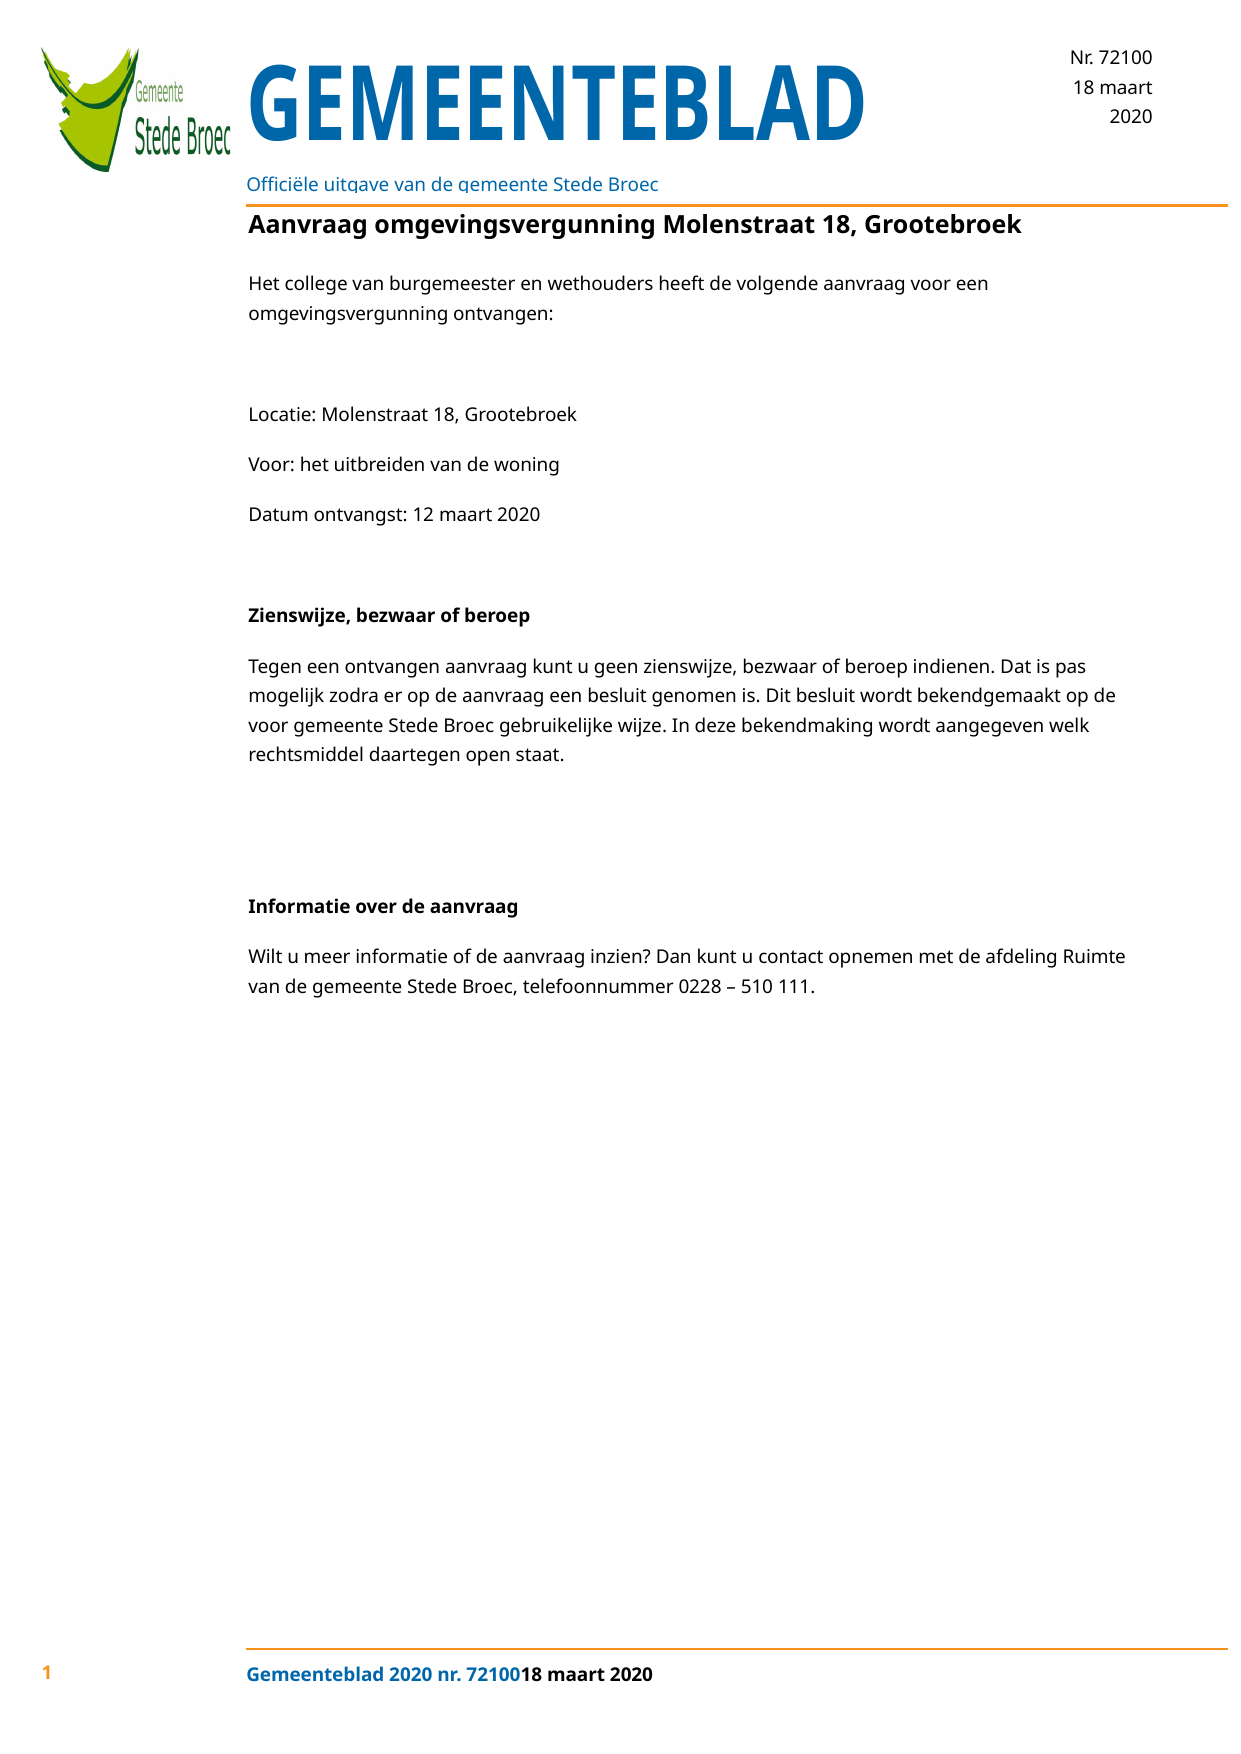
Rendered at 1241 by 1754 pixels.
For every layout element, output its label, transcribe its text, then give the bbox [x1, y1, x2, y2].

text Aanvraag omgevingsvergunning Molenstraat 18, Grootebroek [248, 207, 1152, 241]
text Wilt u meer informatie of de aanvraag inzien? Dan kunt u contact opnemen met de afdeling Ruimte van de gemeente Stede Broec, telefoonnummer 0228 – 510 111. [248, 943, 1152, 998]
text Datum ontvangst: 12 maart 2020 [248, 502, 1152, 527]
text Voor: het uitbreiden van de woning [248, 451, 1152, 477]
text Locatie: Molenstraat 18, Grootebroek [248, 401, 1152, 426]
text Het college van burgemeester en wethouders heeft de volgende aanvraag voor een omgevingsvergunning ontvangen: [248, 270, 1152, 326]
picture [41, 47, 231, 172]
text Zienswijze, bezwaar of beroep [248, 602, 1152, 628]
text Informatie over de aanvraag [248, 893, 1152, 918]
text Tegen een ontvangen aanvraag kunt u geen zienswijze, bezwaar of beroep indienen. Dat is pas mogelijk zodra er op de aanvraag een besluit genomen is. Dit besluit wordt bekendgemaakt op de voor gemeente Stede Broec gebruikelijke wijze. In deze bekendmaking wordt aangegeven welk rechtsmiddel daartegen open staat. [248, 653, 1152, 767]
